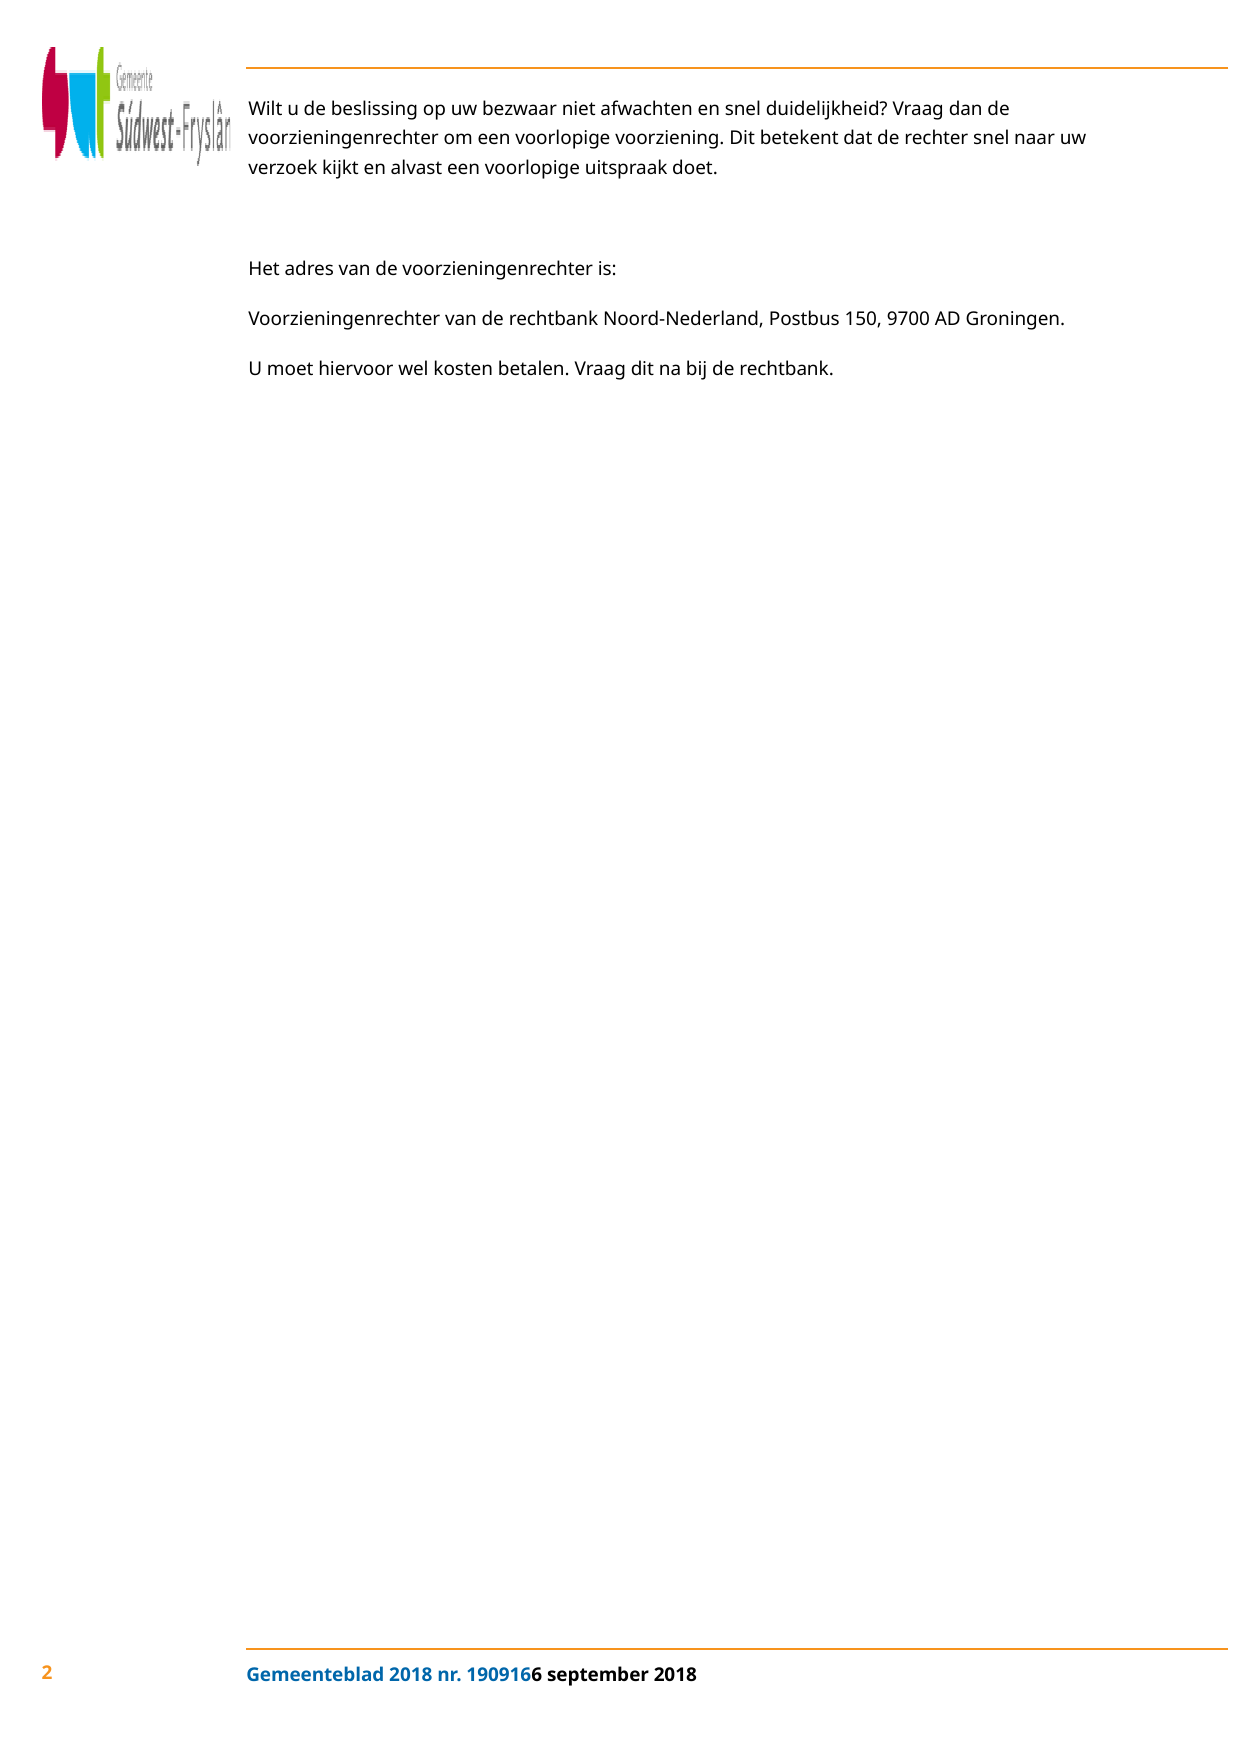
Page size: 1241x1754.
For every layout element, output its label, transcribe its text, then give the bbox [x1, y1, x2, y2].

text Voorzieningenrechter van de rechtbank Noord-Nederland, Postbus 150, 9700 AD Groningen. [248, 305, 1152, 331]
text Het adres van de voorzieningenrechter is: [248, 255, 1152, 281]
text U moet hiervoor wel kosten betalen. Vraag dit na bij de rechtbank. [248, 356, 1152, 381]
picture [41, 47, 231, 172]
text Wilt u de beslissing op uw bezwaar niet afwachten en snel duidelijkheid? Vraag dan de voorzieningenrechter om een voorlopige voorziening. Dit betekent dat de rechter snel naar uw verzoek kijkt en alvast een voorlopige uitspraak doet. [248, 95, 1152, 180]
